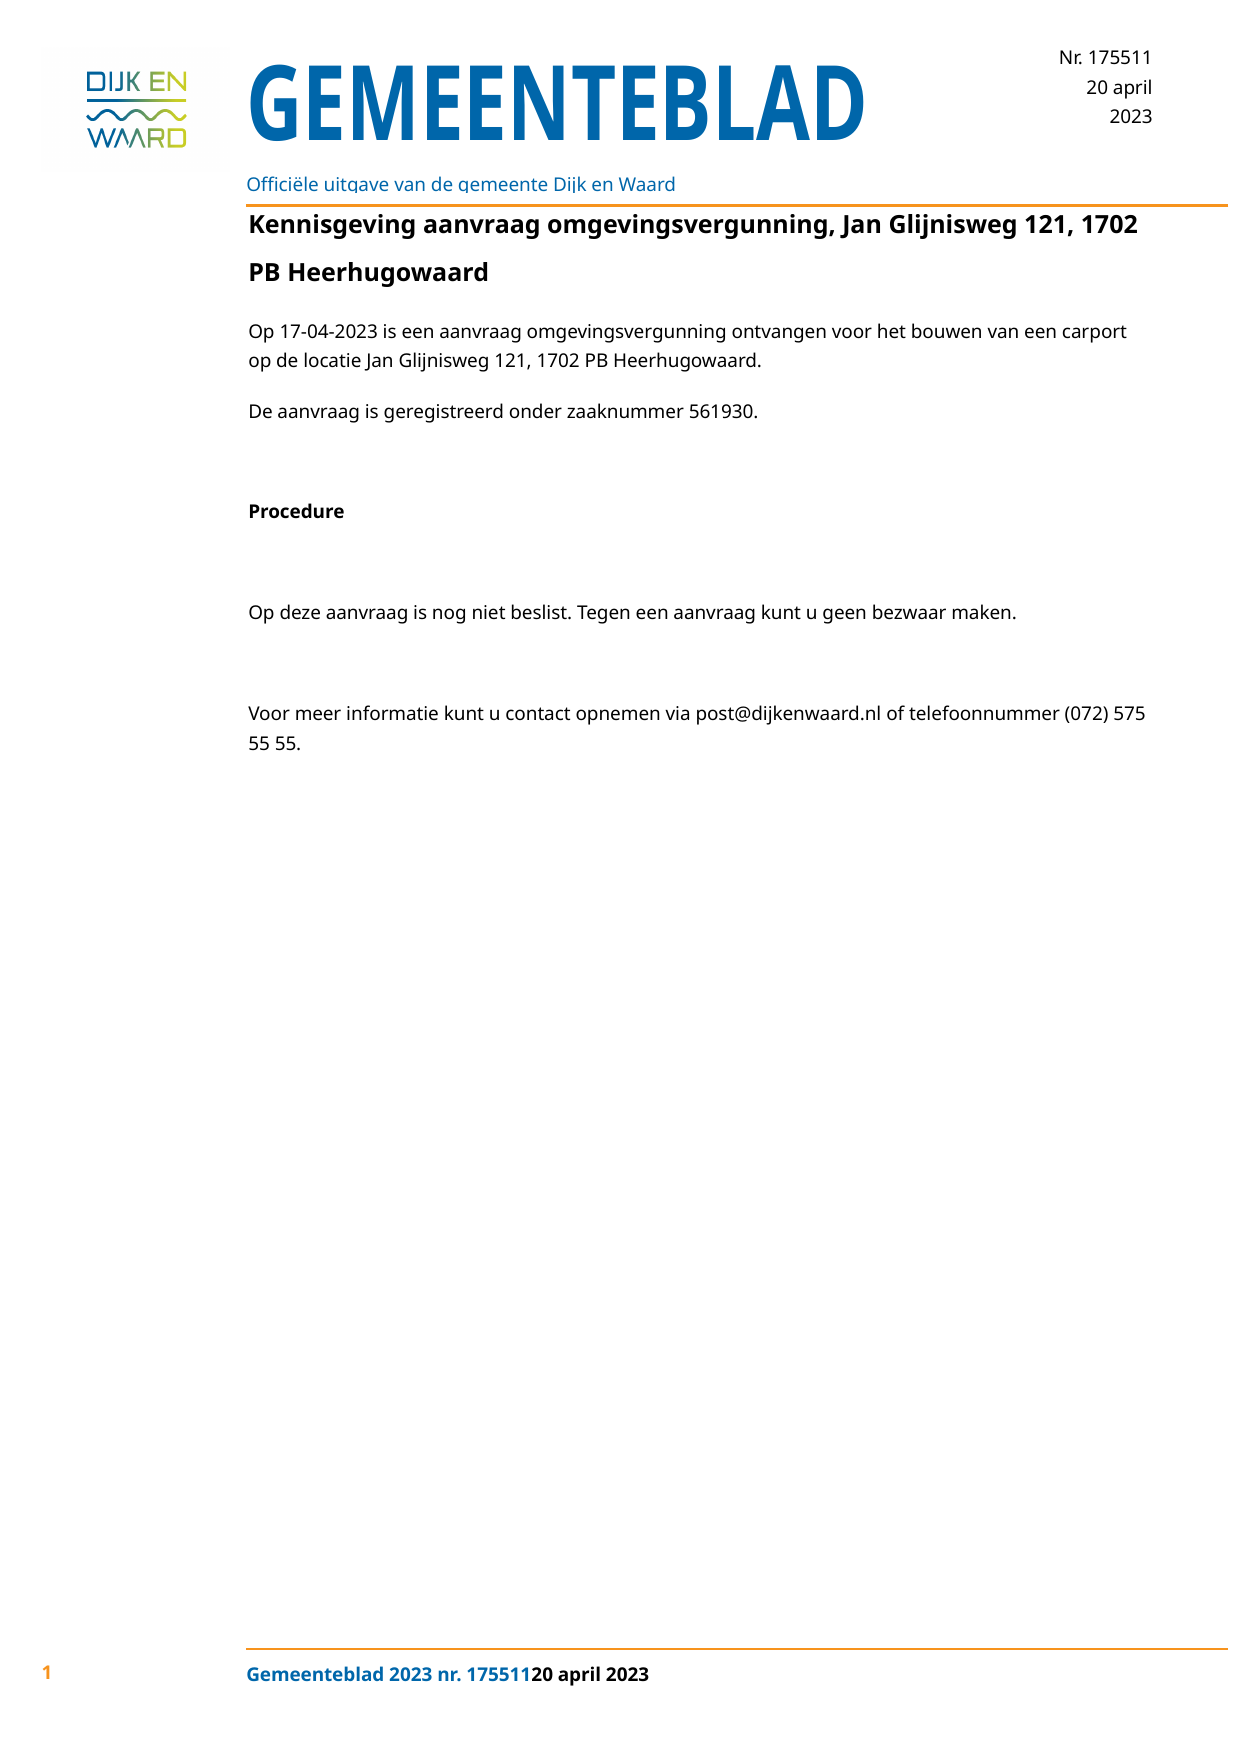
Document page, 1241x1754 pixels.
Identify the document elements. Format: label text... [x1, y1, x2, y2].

text De aanvraag is geregistreerd onder zaaknummer 561930. [248, 398, 1152, 424]
text Op deze aanvraag is nog niet beslist. Tegen een aanvraag kunt u geen bezwaar maken. [248, 599, 1152, 625]
text Procedure [248, 499, 1152, 524]
text Kennisgeving aanvraag omgevingsvergunning, Jan Glijnisweg 121, 1702 PB Heerhugowaard [248, 207, 1152, 288]
text Voor meer informatie kunt u contact opnemen via post@dijkenwaard.nl of telefoonnummer (072) 575 55 55. [248, 700, 1152, 756]
picture [41, 47, 231, 172]
text Op 17-04-2023 is een aanvraag omgevingsvergunning ontvangen voor het bouwen van een carport op de locatie Jan Glijnisweg 121, 1702 PB Heerhugowaard. [248, 318, 1152, 373]
